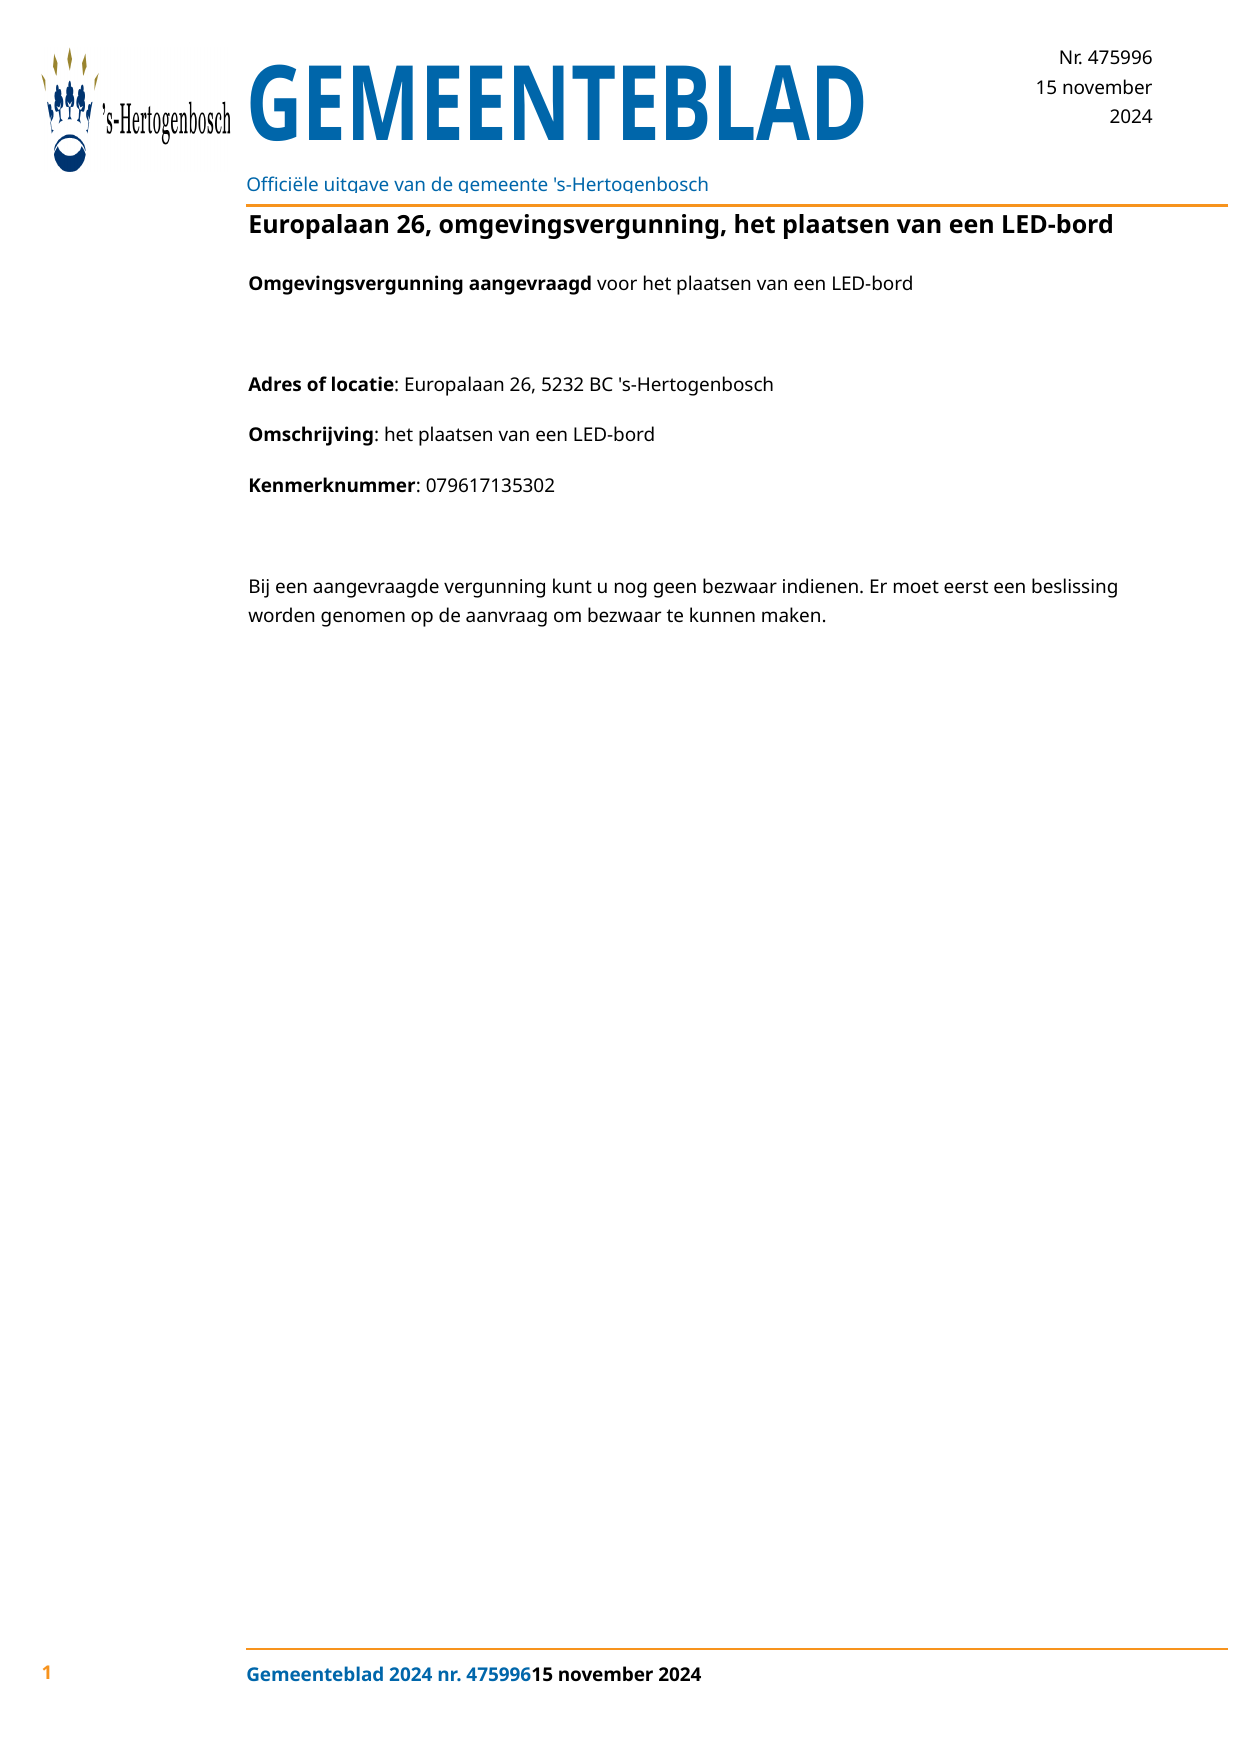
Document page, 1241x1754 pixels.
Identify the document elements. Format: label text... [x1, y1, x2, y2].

text Bij een aangevraagde vergunning kunt u nog geen bezwaar indienen. Er moet eerst een beslissing worden genomen op de aanvraag om bezwaar te kunnen maken. [248, 573, 1152, 628]
text Adres of locatie: Europalaan 26, 5232 BC 's-Hertogenbosch [248, 371, 1152, 397]
text Omschrijving: het plaatsen van een LED-bord [248, 422, 1152, 447]
text Kenmerknummer: 079617135302 [248, 472, 1152, 498]
text Omgevingsvergunning aangevraagd voor het plaatsen van een LED-bord [248, 270, 1152, 296]
picture [41, 47, 231, 172]
text Europalaan 26, omgevingsvergunning, het plaatsen van een LED-bord [248, 207, 1152, 241]
